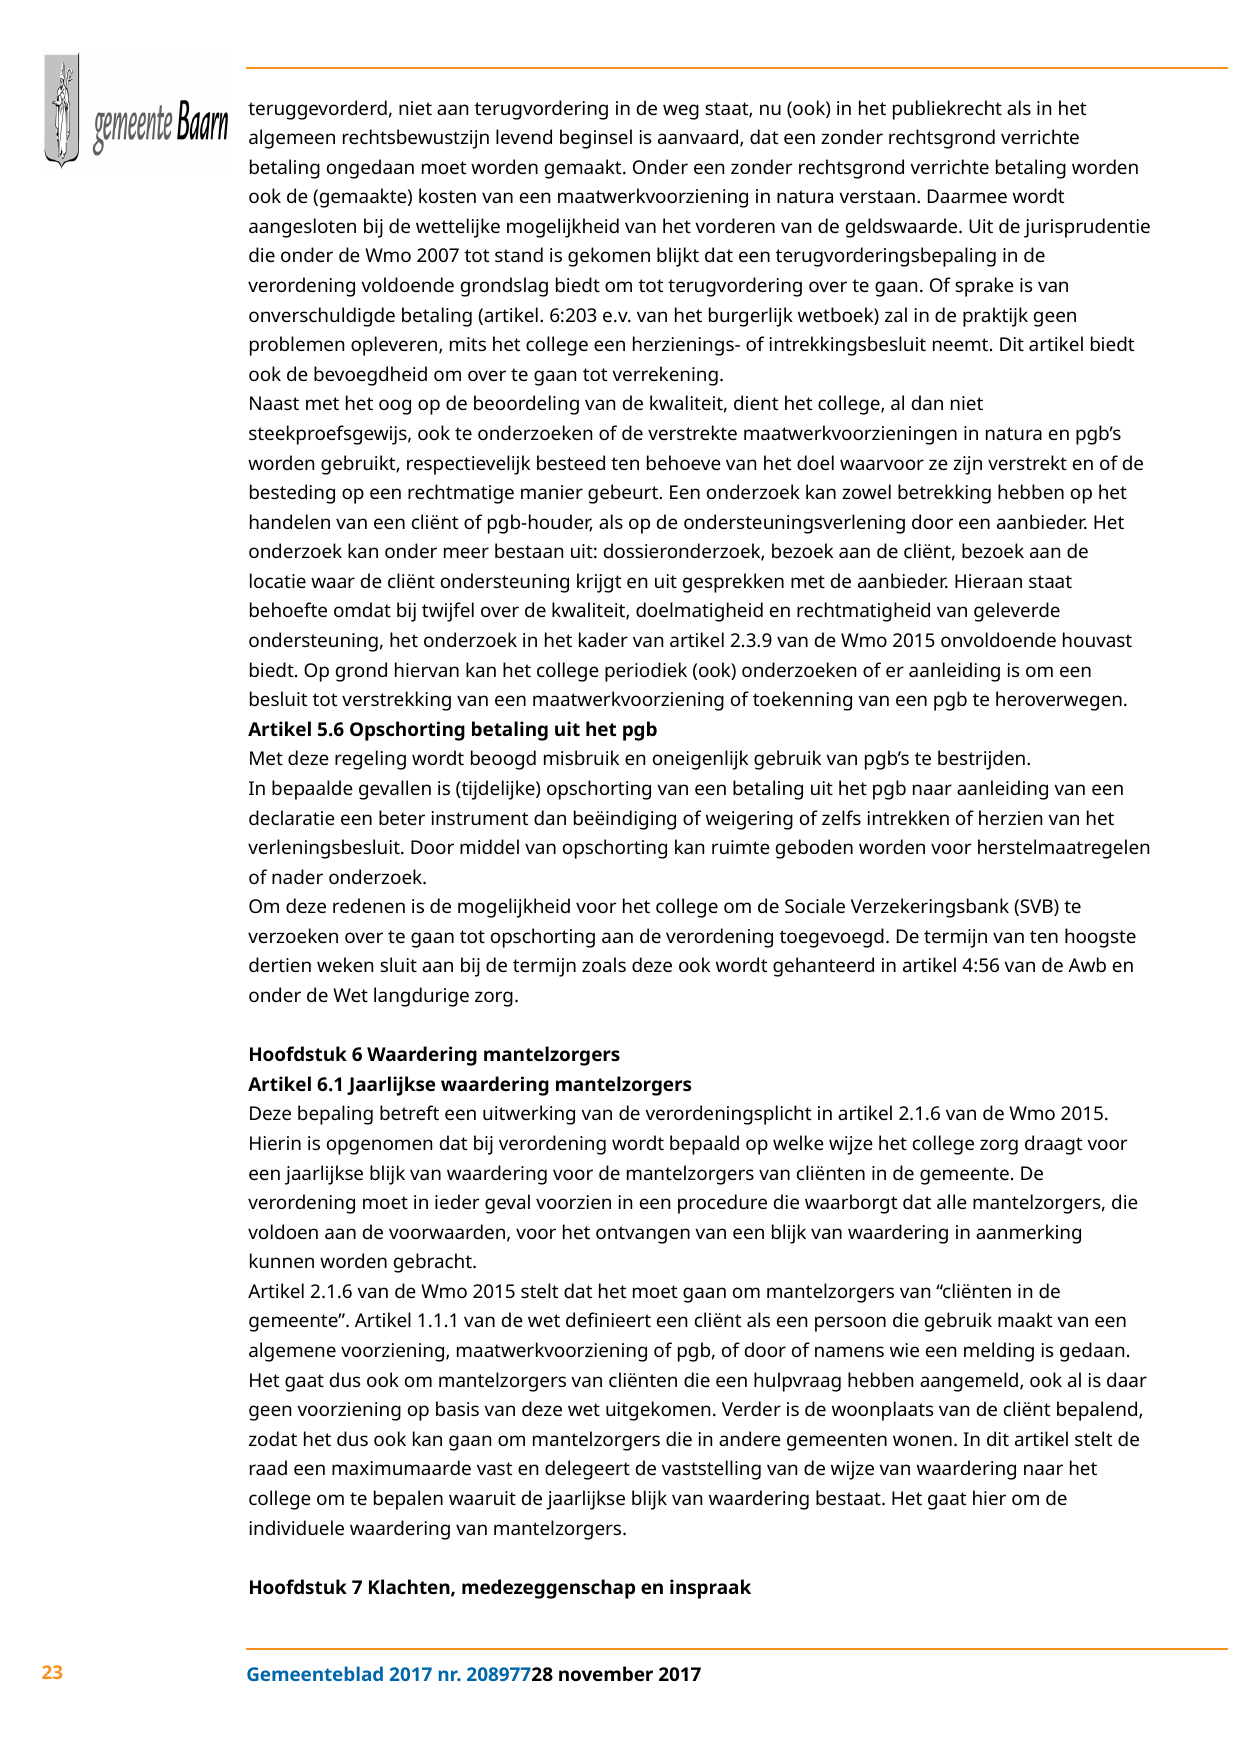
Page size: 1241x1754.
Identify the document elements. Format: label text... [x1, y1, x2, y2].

text Artikel 6.1 Jaarlijkse waardering mantelzorgers [248, 1071, 1152, 1097]
text teruggevorderd, niet aan terugvordering in de weg staat, nu (ook) in het publiekrecht als in het algemeen rechtsbewustzijn levend beginsel is aanvaard, dat een zonder rechtsgrond verrichte betaling ongedaan moet worden gemaakt. Onder een zonder rechtsgrond verrichte betaling worden ook de (gemaakte) kosten van een maatwerkvoorziening in natura verstaan. Daarmee wordt aangesloten bij de wettelijke mogelijkheid van het vorderen van de geldswaarde. Uit de jurisprudentie die onder de Wmo 2007 tot stand is gekomen blijkt dat een terugvorderingsbepaling in de verordening voldoende grondslag biedt om tot terugvordering over te gaan. Of sprake is van onverschuldigde betaling (artikel. 6:203 e.v. van het burgerlijk wetboek) zal in de praktijk geen problemen opleveren, mits het college een herzienings- of intrekkingsbesluit neemt. Dit artikel biedt ook de bevoegdheid om over te gaan tot verrekening. [248, 95, 1152, 387]
text Hoofdstuk 7 Klachten, medezeggenschap en inspraak [248, 1574, 1152, 1600]
picture [41, 47, 231, 172]
text Met deze regeling wordt beoogd misbruik en oneigenlijk gebruik van pgb’s te bestrijden. [248, 746, 1152, 771]
text Artikel 2.1.6 van de Wmo 2015 stelt dat het moet gaan om mantelzorgers van “cliënten in de gemeente”. Artikel 1.1.1 van de wet definieert een cliënt als een persoon die gebruik maakt van een algemene voorziening, maatwerkvoorziening of pgb, of door of namens wie een melding is gedaan. Het gaat dus ook om mantelzorgers van cliënten die een hulpvraag hebben aangemeld, ook al is daar geen voorziening op basis van deze wet uitgekomen. Verder is de woonplaats van de cliënt bepalend, zodat het dus ook kan gaan om mantelzorgers die in andere gemeenten wonen. In dit artikel stelt de raad een maximumaarde vast en delegeert de vaststelling van de wijze van waardering naar het college om te bepalen waaruit de jaarlijkse blijk van waardering bestaat. Het gaat hier om de individuele waardering van mantelzorgers. [248, 1278, 1152, 1541]
text Hoofdstuk 6 Waardering mantelzorgers [248, 1041, 1152, 1067]
text In bepaalde gevallen is (tijdelijke) opschorting van een betaling uit het pgb naar aanleiding van een declaratie een beter instrument dan beëindiging of weigering of zelfs intrekken of herzien van het verleningsbesluit. Door middel van opschorting kan ruimte geboden worden voor herstelmaatregelen of nader onderzoek. [248, 775, 1152, 890]
text Naast met het oog op de beoordeling van de kwaliteit, dient het college, al dan niet steekproefsgewijs, ook te onderzoeken of de verstrekte maatwerkvoorzieningen in natura en pgb’s worden gebruikt, respectievelijk besteed ten behoeve van het doel waarvoor ze zijn verstrekt en of de besteding op een rechtmatige manier gebeurt. Een onderzoek kan zowel betrekking hebben op het handelen van een cliënt of pgb-houder, als op de ondersteuningsverlening door een aanbieder. Het onderzoek kan onder meer bestaan uit: dossieronderzoek, bezoek aan de cliënt, bezoek aan de locatie waar de cliënt ondersteuning krijgt en uit gesprekken met de aanbieder. Hieraan staat behoefte omdat bij twijfel over de kwaliteit, doelmatigheid en rechtmatigheid van geleverde ondersteuning, het onderzoek in het kader van artikel 2.3.9 van de Wmo 2015 onvoldoende houvast biedt. Op grond hiervan kan het college periodiek (ook) onderzoeken of er aanleiding is om een besluit tot verstrekking van een maatwerkvoorziening of toekenning van een pgb te heroverwegen. [248, 391, 1152, 712]
text Om deze redenen is de mogelijkheid voor het college om de Sociale Verzekeringsbank (SVB) te verzoeken over te gaan tot opschorting aan de verordening toegevoegd. De termijn van ten hoogste dertien weken sluit aan bij de termijn zoals deze ook wordt gehanteerd in artikel 4:56 van de Awb en onder de Wet langdurige zorg. [248, 893, 1152, 1008]
text Artikel 5.6 Opschorting betaling uit het pgb [248, 716, 1152, 742]
text Deze bepaling betreft een uitwerking van de verordeningsplicht in artikel 2.1.6 van de Wmo 2015. Hierin is opgenomen dat bij verordening wordt bepaald op welke wijze het college zorg draagt voor een jaarlijkse blijk van waardering voor de mantelzorgers van cliënten in de gemeente. De verordening moet in ieder geval voorzien in een procedure die waarborgt dat alle mantelzorgers, die voldoen aan de voorwaarden, voor het ontvangen van een blijk van waardering in aanmerking kunnen worden gebracht. [248, 1101, 1152, 1274]
